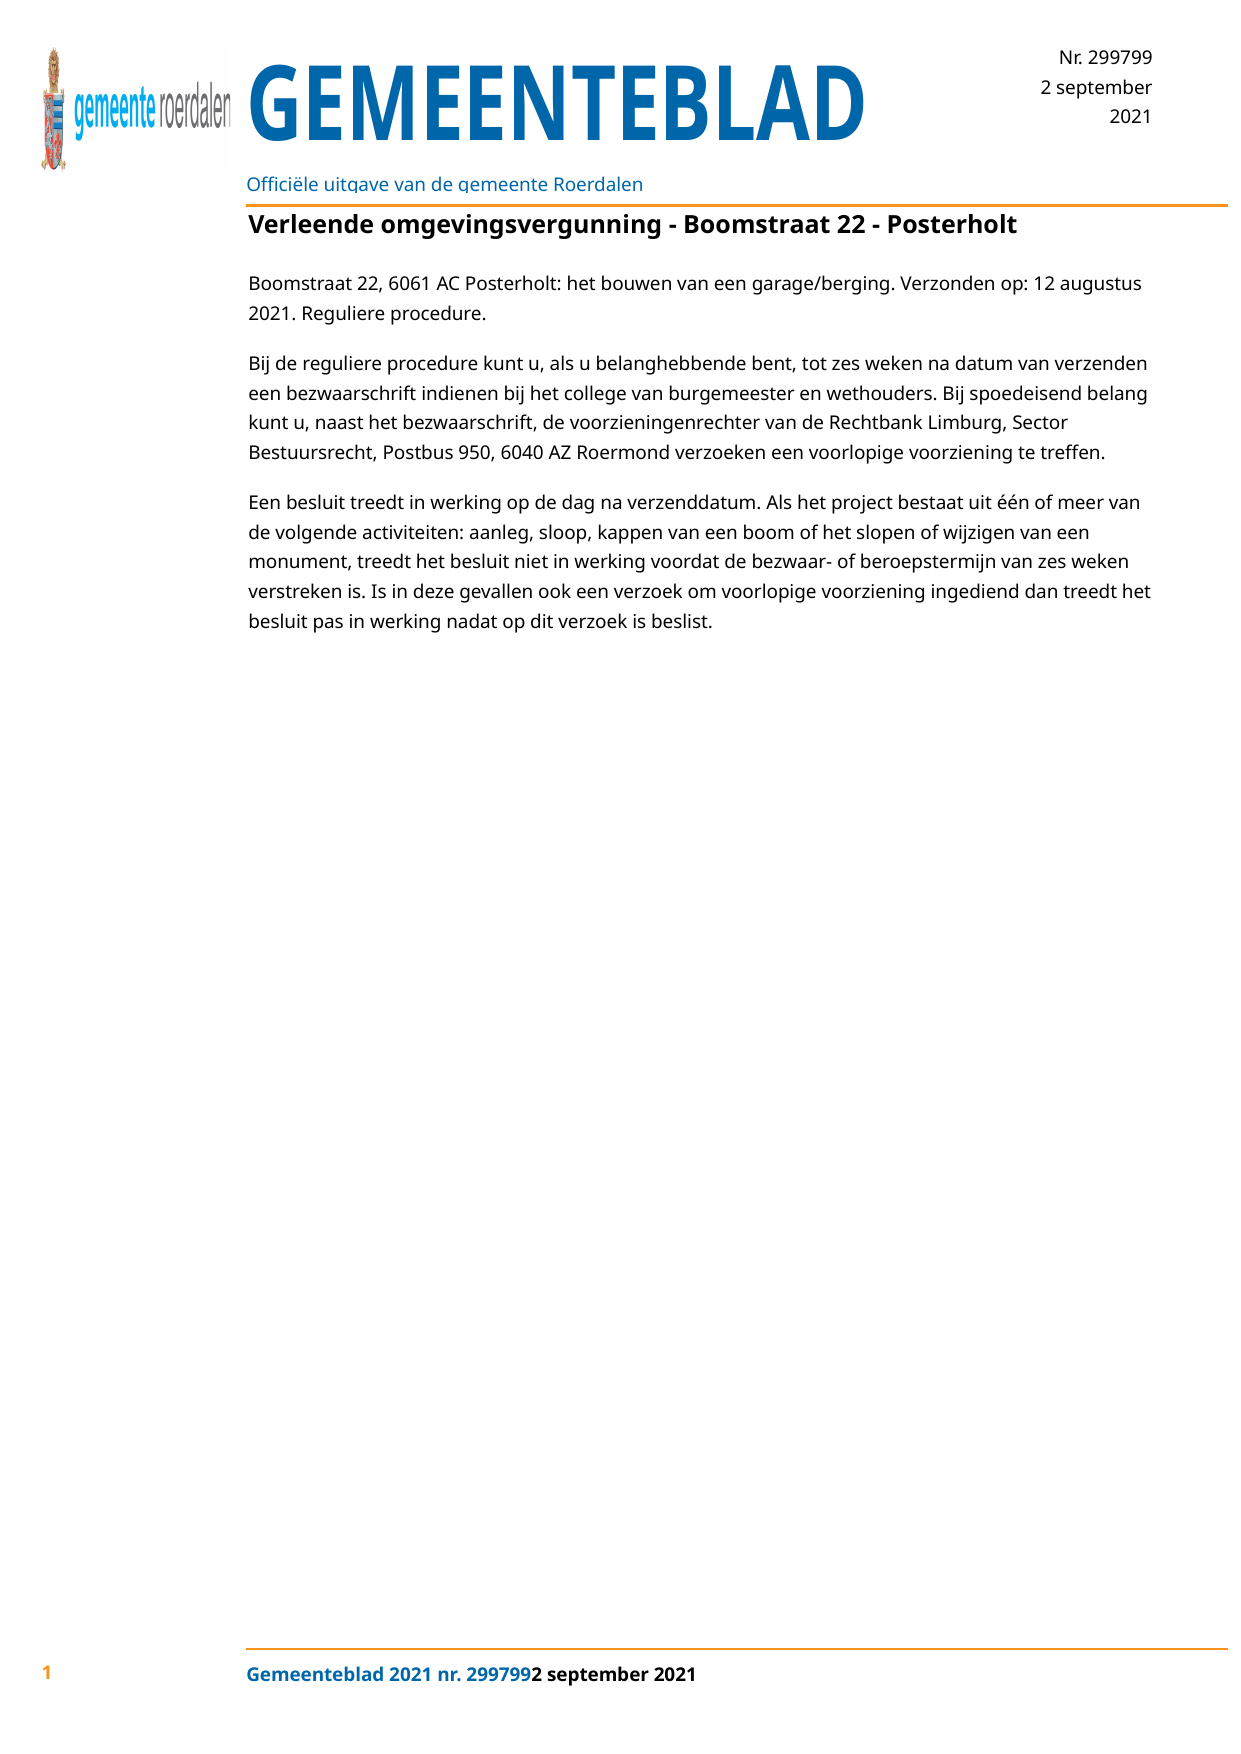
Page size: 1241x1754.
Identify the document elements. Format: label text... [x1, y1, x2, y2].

text Bij de reguliere procedure kunt u, als u belanghebbende bent, tot zes weken na datum van verzenden een bezwaarschrift indienen bij het college van burgemeester en wethouders. Bij spoedeisend belang kunt u, naast het bezwaarschrift, de voorzieningenrechter van de Rechtbank Limburg, Sector Bestuursrecht, Postbus 950, 6040 AZ Roermond verzoeken een voorlopige voorziening te treffen. [248, 350, 1152, 465]
text Boomstraat 22, 6061 AC Posterholt: het bouwen van een garage/berging. Verzonden op: 12 augustus 2021. Reguliere procedure. [248, 270, 1152, 326]
picture [41, 47, 231, 172]
text Een besluit treedt in werking op de dag na verzenddatum. Als het project bestaat uit één of meer van de volgende activiteiten: aanleg, sloop, kappen van een boom of het slopen of wijzigen van een monument, treedt het besluit niet in werking voordat de bezwaar- of beroepstermijn van zes weken verstreken is. Is in deze gevallen ook een verzoek om voorlopige voorziening ingediend dan treedt het besluit pas in werking nadat op dit verzoek is beslist. [248, 489, 1152, 633]
text Verleende omgevingsvergunning - Boomstraat 22 - Posterholt [248, 207, 1152, 241]
